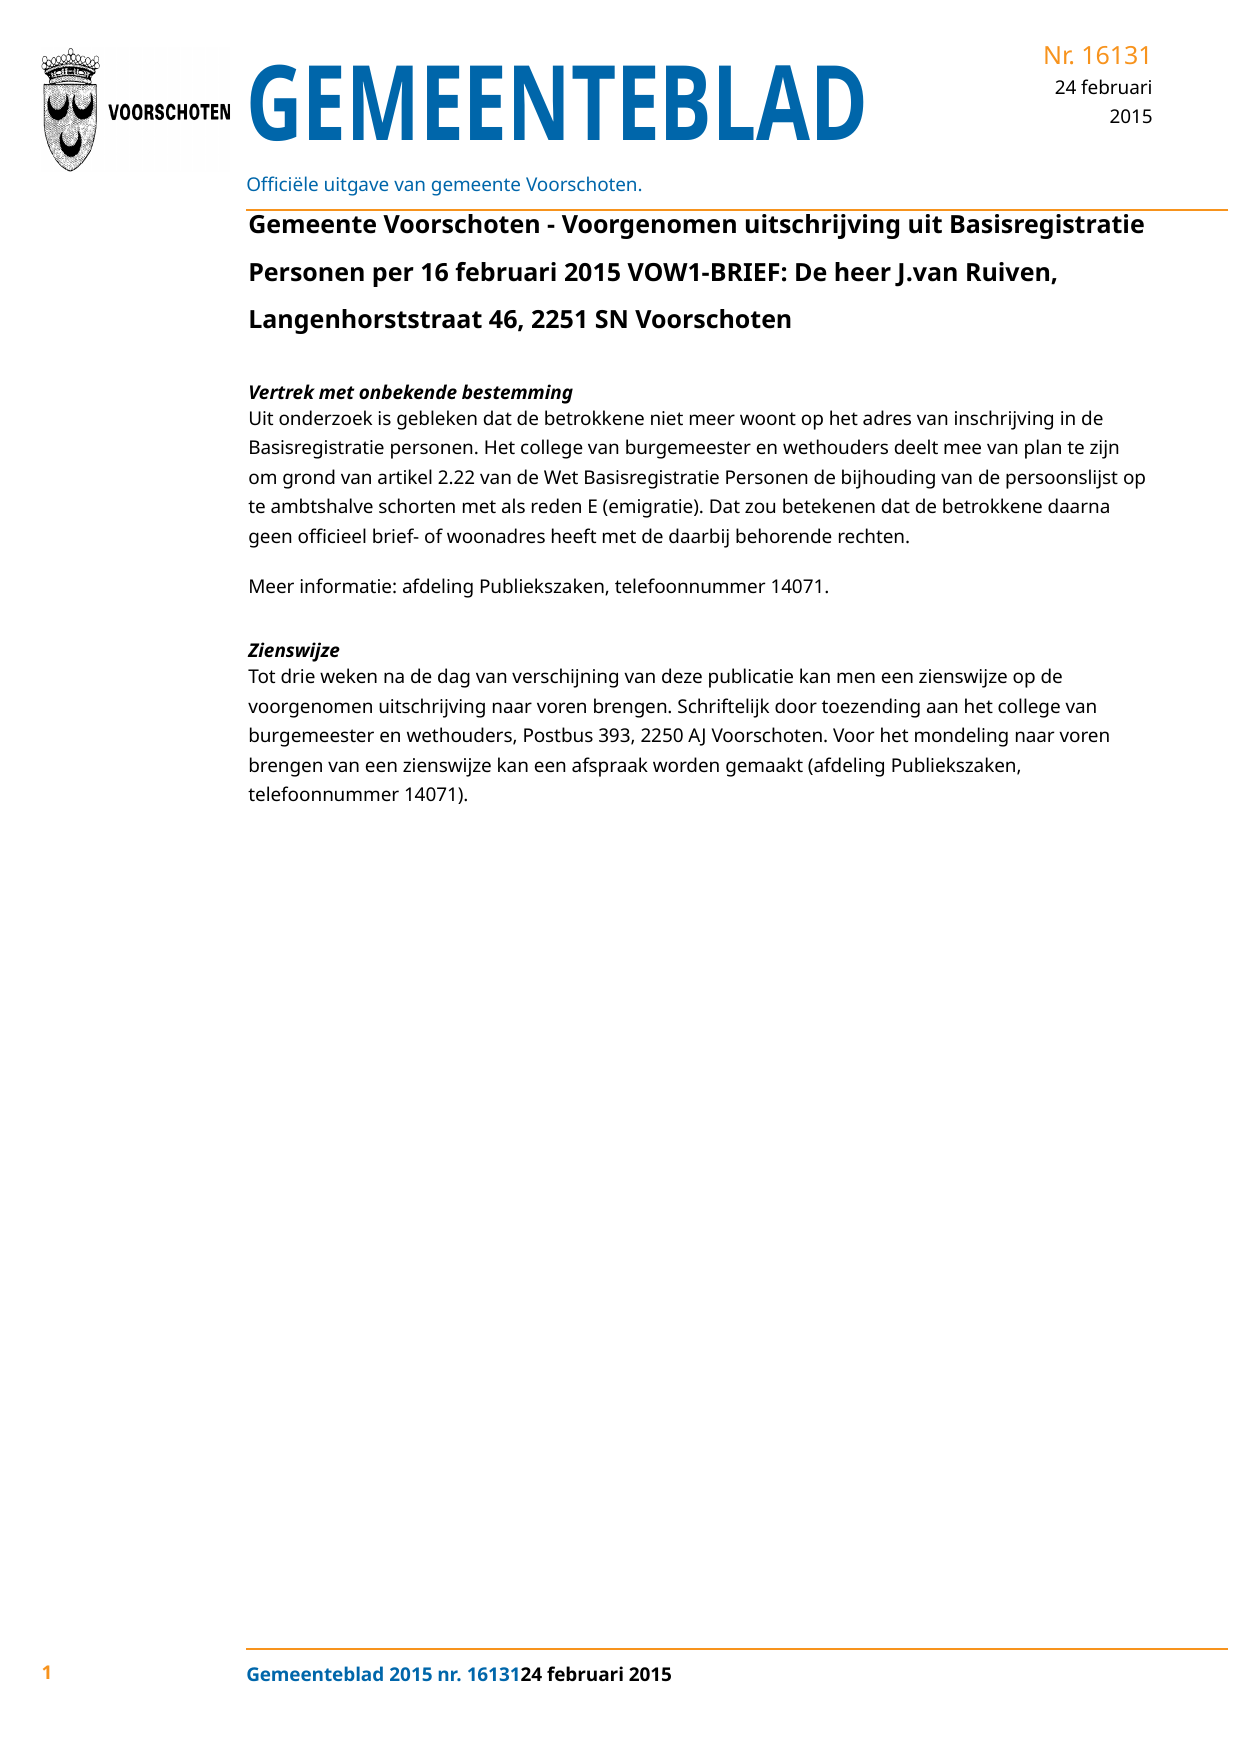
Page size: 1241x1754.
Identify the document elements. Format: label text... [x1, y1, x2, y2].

text Vertrek met onbekende bestemming [248, 379, 1152, 405]
text Meer informatie: afdeling Publiekszaken, telefoonnummer 14071. [248, 573, 1152, 599]
text Gemeente Voorschoten - Voorgenomen uitschrijving uit Basisregistratie Personen per 16 februari 2015 VOW1-BRIEF: De heer J.van Ruiven, Langenhorststraat 46, 2251 SN Voorschoten [248, 211, 1152, 336]
picture [41, 47, 231, 172]
text Tot drie weken na de dag van verschijning van deze publicatie kan men een zienswijze op de voorgenomen uitschrijving naar voren brengen. Schriftelijk door toezending aan het college van burgemeester en wethouders, Postbus 393, 2250 AJ Voorschoten. Voor het mondeling naar voren brengen van een zienswijze kan een afspraak worden gemaakt (afdeling Publiekszaken, telefoonnummer 14071). [248, 663, 1152, 807]
text Uit onderzoek is gebleken dat de betrokkene niet meer woont op het adres van inschrijving in de Basisregistratie personen. Het college van burgemeester en wethouders deelt mee van plan te zijn om grond van artikel 2.22 van de Wet Basisregistratie Personen de bijhouding van de persoonslijst op te ambtshalve schorten met als reden E (emigratie). Dat zou betekenen dat de betrokkene daarna geen officieel brief- of woonadres heeft met de daarbij behorende rechten. [248, 405, 1152, 549]
text Zienswijze [248, 637, 1152, 663]
